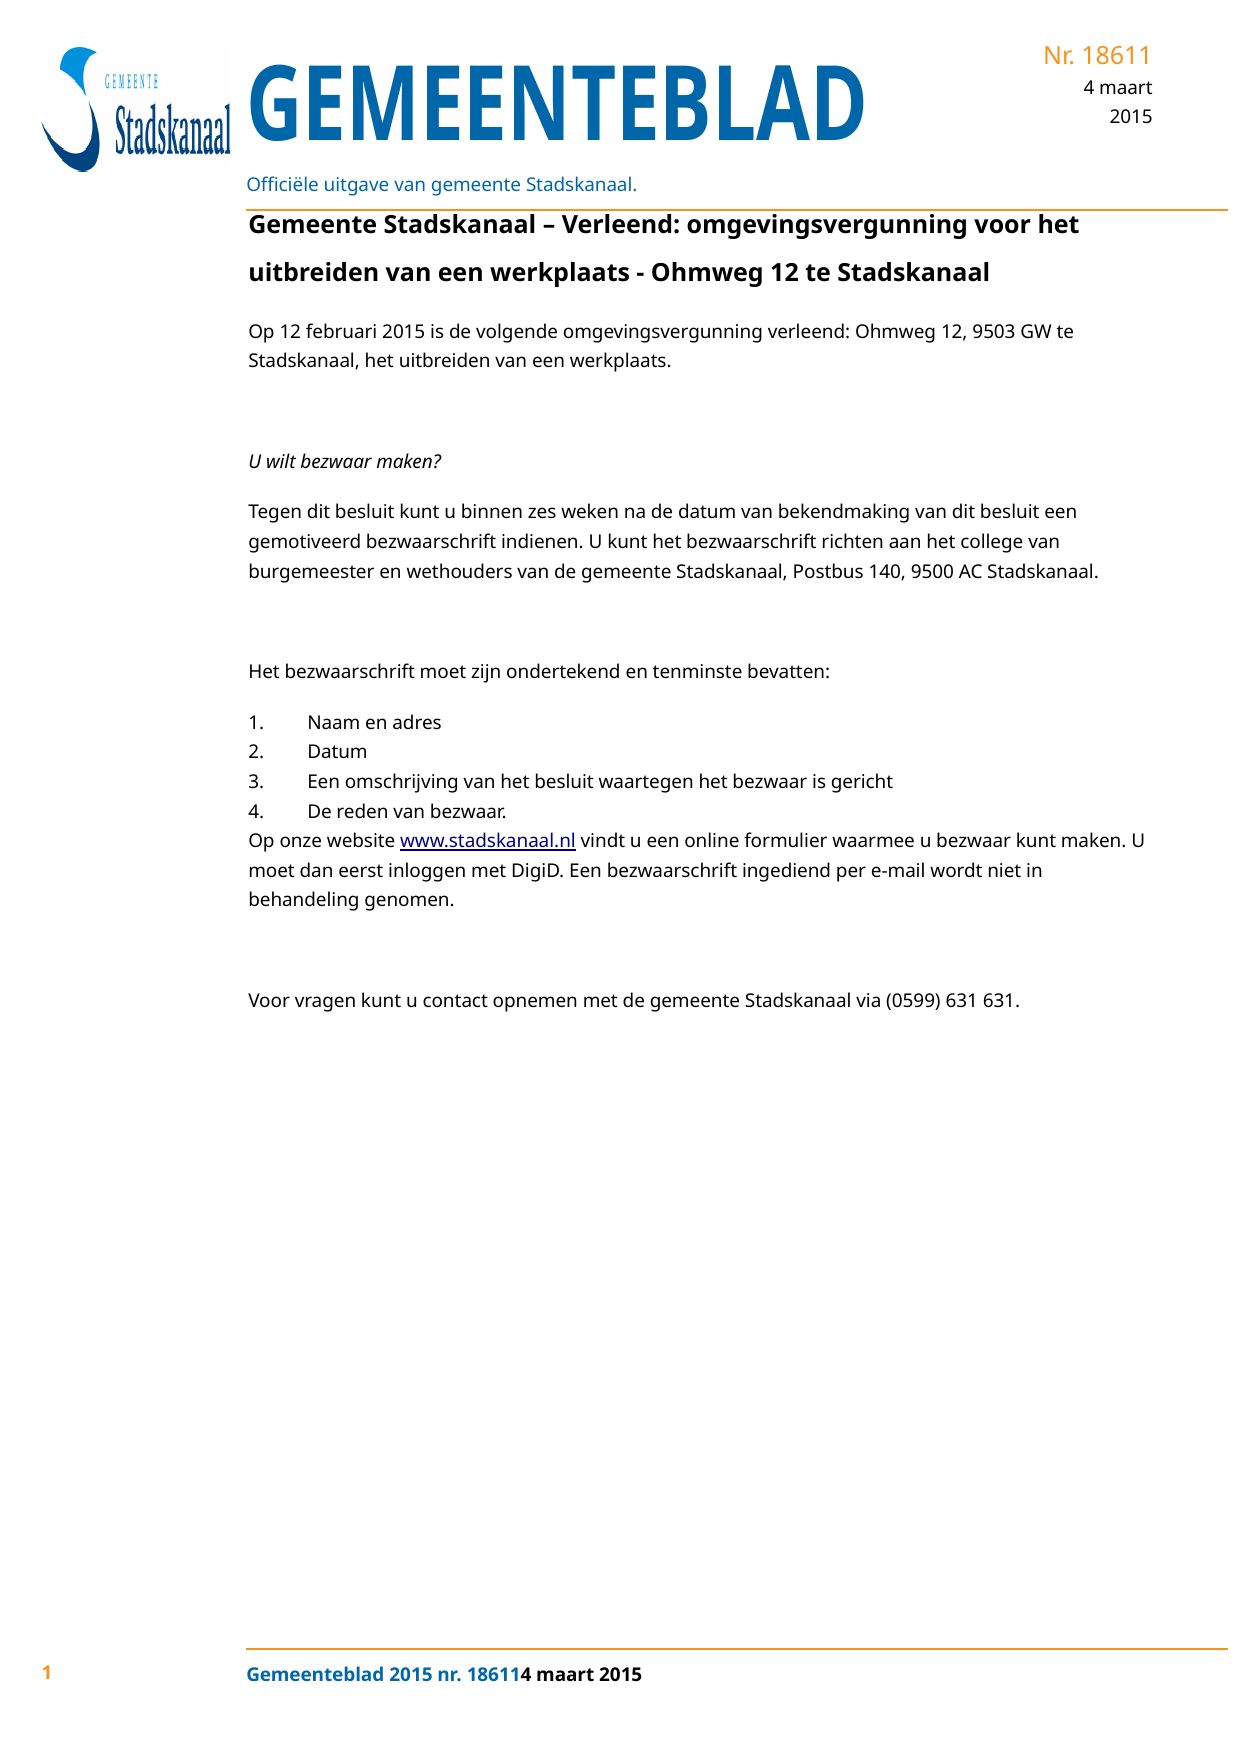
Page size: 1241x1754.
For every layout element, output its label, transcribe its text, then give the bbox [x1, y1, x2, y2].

text Gemeente Stadskanaal – Verleend: omgevingsvergunning voor het uitbreiden van een werkplaats - Ohmweg 12 te Stadskanaal [248, 211, 1152, 288]
list Naam en adres [248, 709, 1152, 735]
text U wilt bezwaar maken? [248, 448, 1152, 474]
list Datum [248, 739, 1152, 764]
list Een omschrijving van het besluit waartegen het bezwaar is gericht [248, 768, 1152, 794]
text Op onze website www.stadskanaal.nl vindt u een online formulier waarmee u bezwaar kunt maken. U moet dan eerst inloggen met DigiD. Een bezwaarschrift ingediend per e-mail wordt niet in behandeling genomen. [248, 827, 1152, 912]
text Voor vragen kunt u contact opnemen met de gemeente Stadskanaal via (0599) 631 631. [248, 987, 1152, 1013]
text Tegen dit besluit kunt u binnen zes weken na de datum van bekendmaking van dit besluit een gemotiveerd bezwaarschrift indienen. U kunt het bezwaarschrift richten aan het college van burgemeester en wethouders van de gemeente Stadskanaal, Postbus 140, 9500 AC Stadskanaal. [248, 499, 1152, 584]
text Op 12 februari 2015 is de volgende omgevingsvergunning verleend: Ohmweg 12, 9503 GW te Stadskanaal, het uitbreiden van een werkplaats. [248, 318, 1152, 373]
list De reden van bezwaar. [248, 798, 1152, 824]
text Het bezwaarschrift moet zijn ondertekend en tenminste bevatten: [248, 659, 1152, 684]
picture [41, 47, 231, 172]
